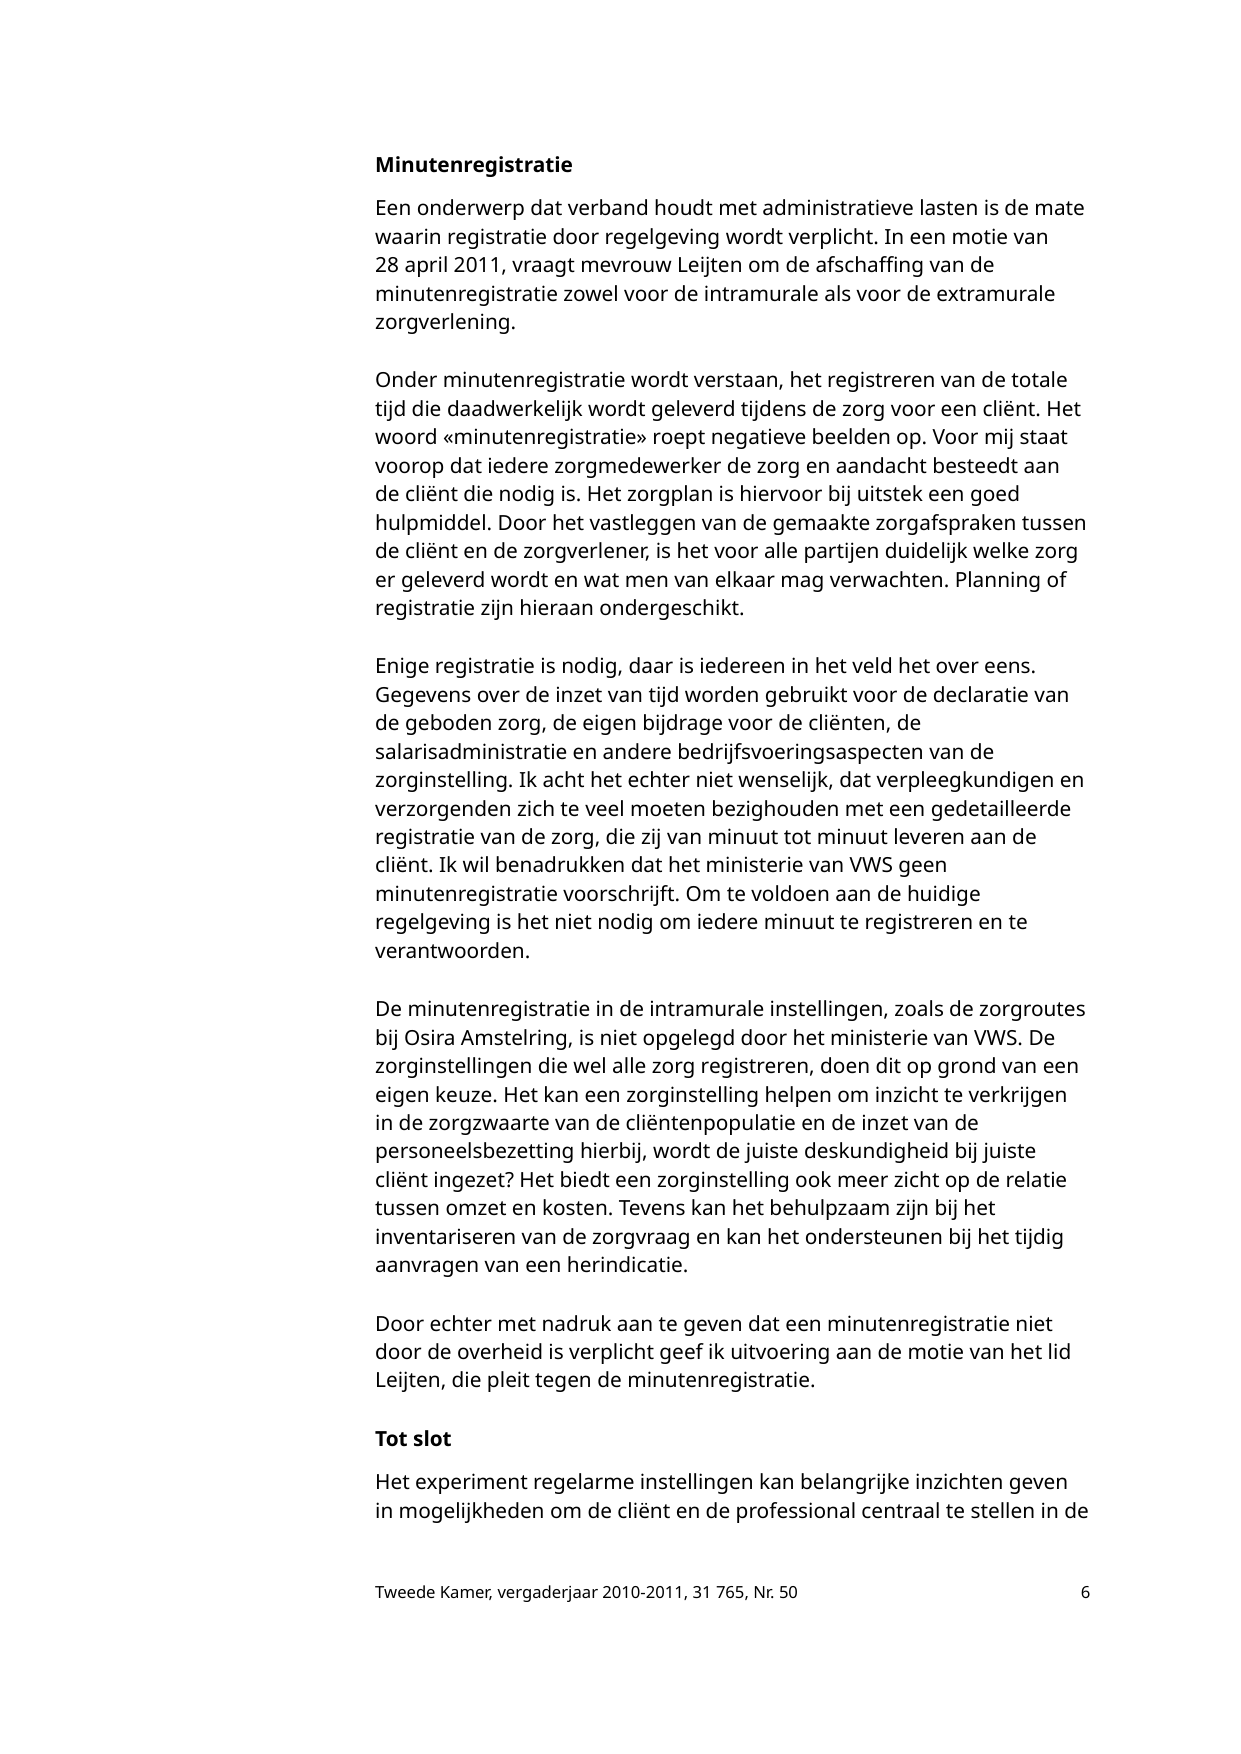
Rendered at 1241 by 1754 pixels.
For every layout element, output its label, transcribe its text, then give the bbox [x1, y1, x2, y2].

text Een onderwerp dat verband houdt met administratieve lasten is de mate waarin registratie door regelgeving wordt verplicht. In een motie van 28 april 2011, vraagt mevrouw Leijten om de afschaffing van de minutenregistratie zowel voor de intramurale als voor de extramurale zorgverlening. [375, 193, 1090, 336]
text De minutenregistratie in de intramurale instellingen, zoals de zorgroutes bij Osira Amstelring, is niet opgelegd door het ministerie van VWS. De zorginstellingen die wel alle zorg registreren, doen dit op grond van een eigen keuze. Het kan een zorginstelling helpen om inzicht te verkrijgen in de zorgzwaarte van de cliëntenpopulatie en de inzet van de personeelsbezetting hierbij, wordt de juiste deskundigheid bij juiste cliënt ingezet? Het biedt een zorginstelling ook meer zicht op de relatie tussen omzet en kosten. Tevens kan het behulpzaam zijn bij het inventariseren van de zorgvraag en kan het ondersteunen bij het tijdig aanvragen van een herindicatie. [375, 994, 1090, 1279]
text Minutenregistratie [375, 150, 1090, 178]
text Door echter met nadruk aan te geven dat een minutenregistratie niet door de overheid is verplicht geef ik uitvoering aan de motie van het lid Leijten, die pleit tegen de minutenregistratie. [375, 1309, 1090, 1394]
text Enige registratie is nodig, daar is iedereen in het veld het over eens. Gegevens over de inzet van tijd worden gebruikt voor de declaratie van de geboden zorg, de eigen bijdrage voor de cliënten, de salarisadministratie en andere bedrijfsvoeringsaspecten van de zorginstelling. Ik acht het echter niet wenselijk, dat verpleegkundigen en verzorgenden zich te veel moeten bezighouden met een gedetailleerde registratie van de zorg, die zij van minuut tot minuut leveren aan de cliënt. Ik wil benadrukken dat het ministerie van VWS geen minutenregistratie voorschrijft. Om te voldoen aan de huidige regelgeving is het niet nodig om iedere minuut te registreren en te verantwoorden. [375, 652, 1090, 964]
text Het experiment regelarme instellingen kan belangrijke inzichten geven in mogelijkheden om de cliënt en de professional centraal te stellen in de [375, 1467, 1090, 1524]
text Tot slot [375, 1424, 1090, 1452]
text Onder minutenregistratie wordt verstaan, het registreren van de totale tijd die daadwerkelijk wordt geleverd tijdens de zorg voor een cliënt. Het woord «minutenregistratie» roept negatieve beelden op. Voor mij staat voorop dat iedere zorgmedewerker de zorg en aandacht besteedt aan de cliënt die nodig is. Het zorgplan is hiervoor bij uitstek een goed hulpmiddel. Door het vastleggen van de gemaakte zorgafspraken tussen de cliënt en de zorgverlener, is het voor alle partijen duidelijk welke zorg er geleverd wordt en wat men van elkaar mag verwachten. Planning of registratie zijn hieraan ondergeschikt. [375, 366, 1090, 622]
